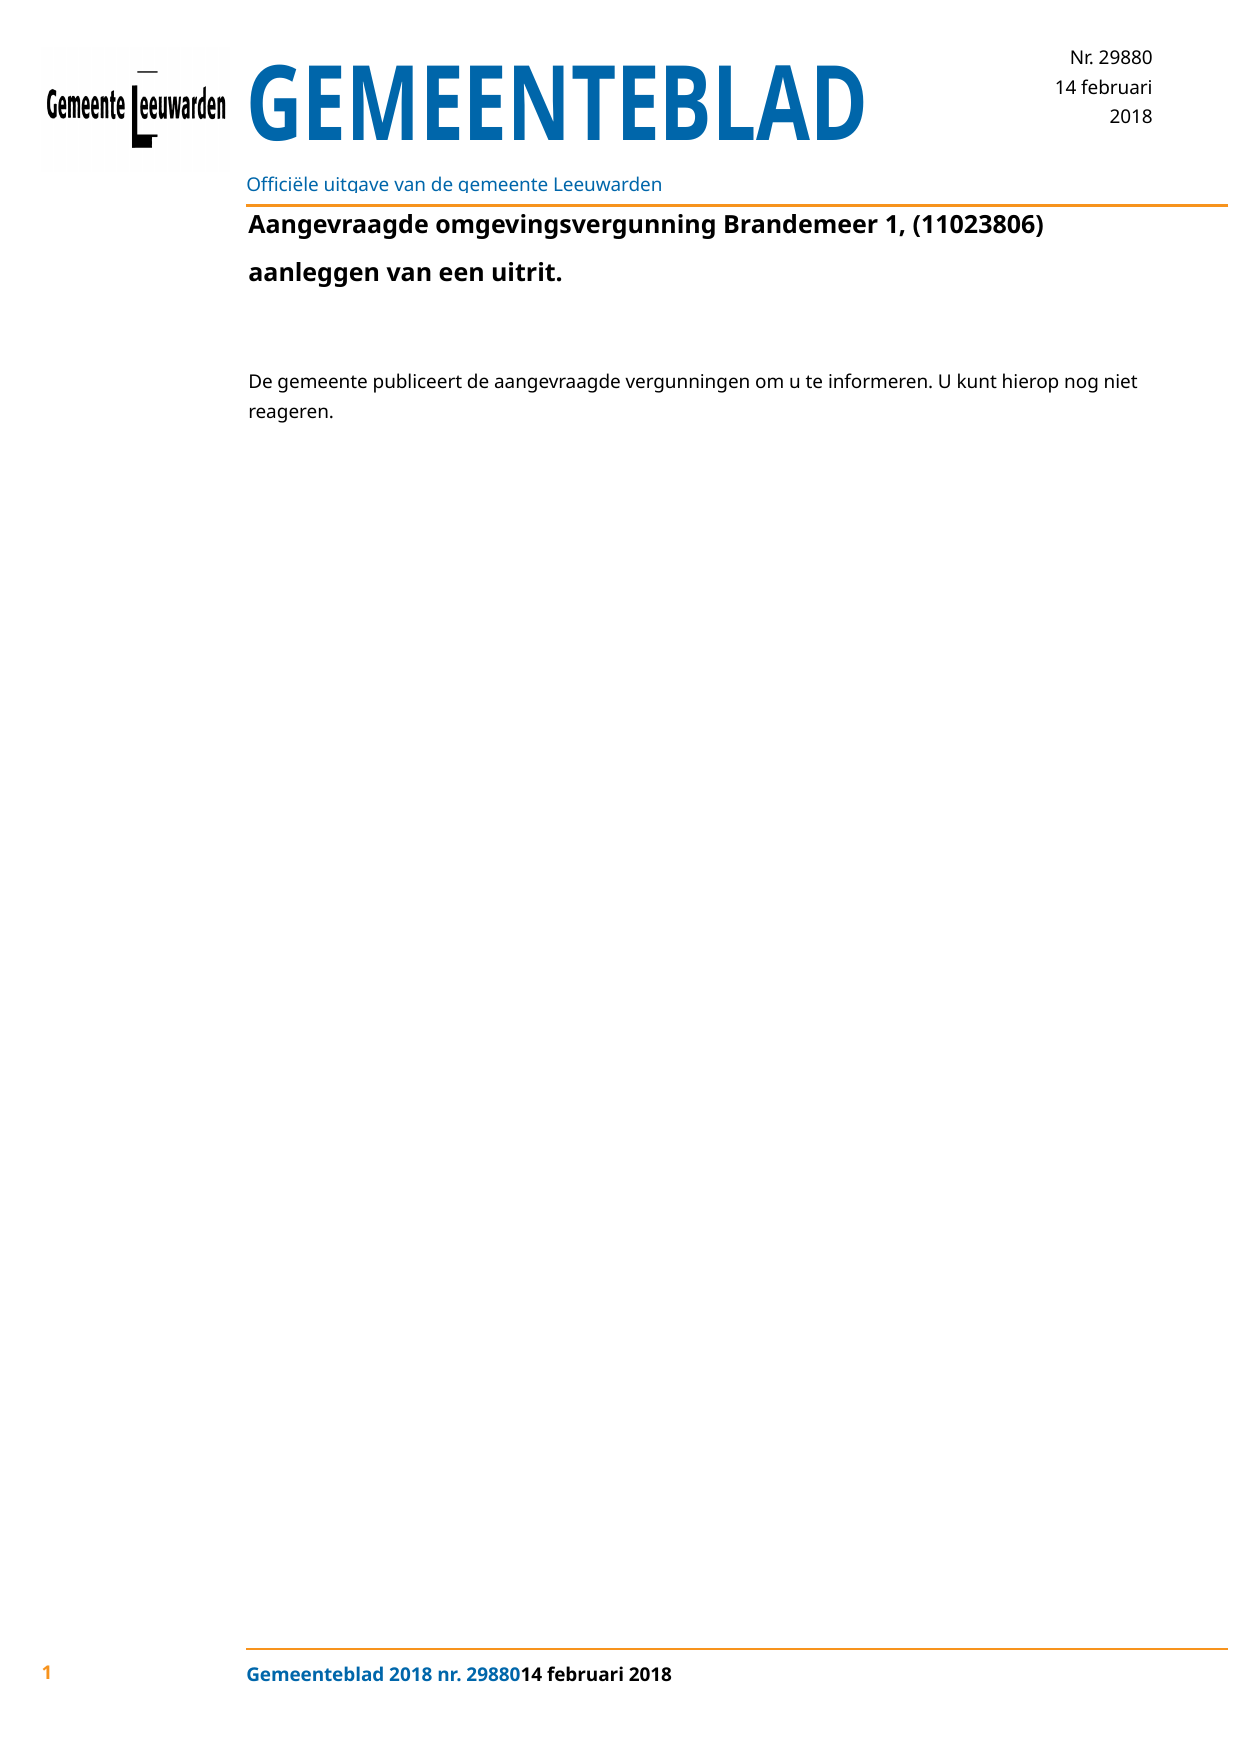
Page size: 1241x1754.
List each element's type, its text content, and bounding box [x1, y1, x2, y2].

text De gemeente publiceert de aangevraagde vergunningen om u te informeren. U kunt hierop nog niet reageren. [248, 368, 1152, 424]
text Aangevraagde omgevingsvergunning Brandemeer 1, (11023806) aanleggen van een uitrit. [248, 207, 1152, 288]
picture [41, 47, 231, 172]
